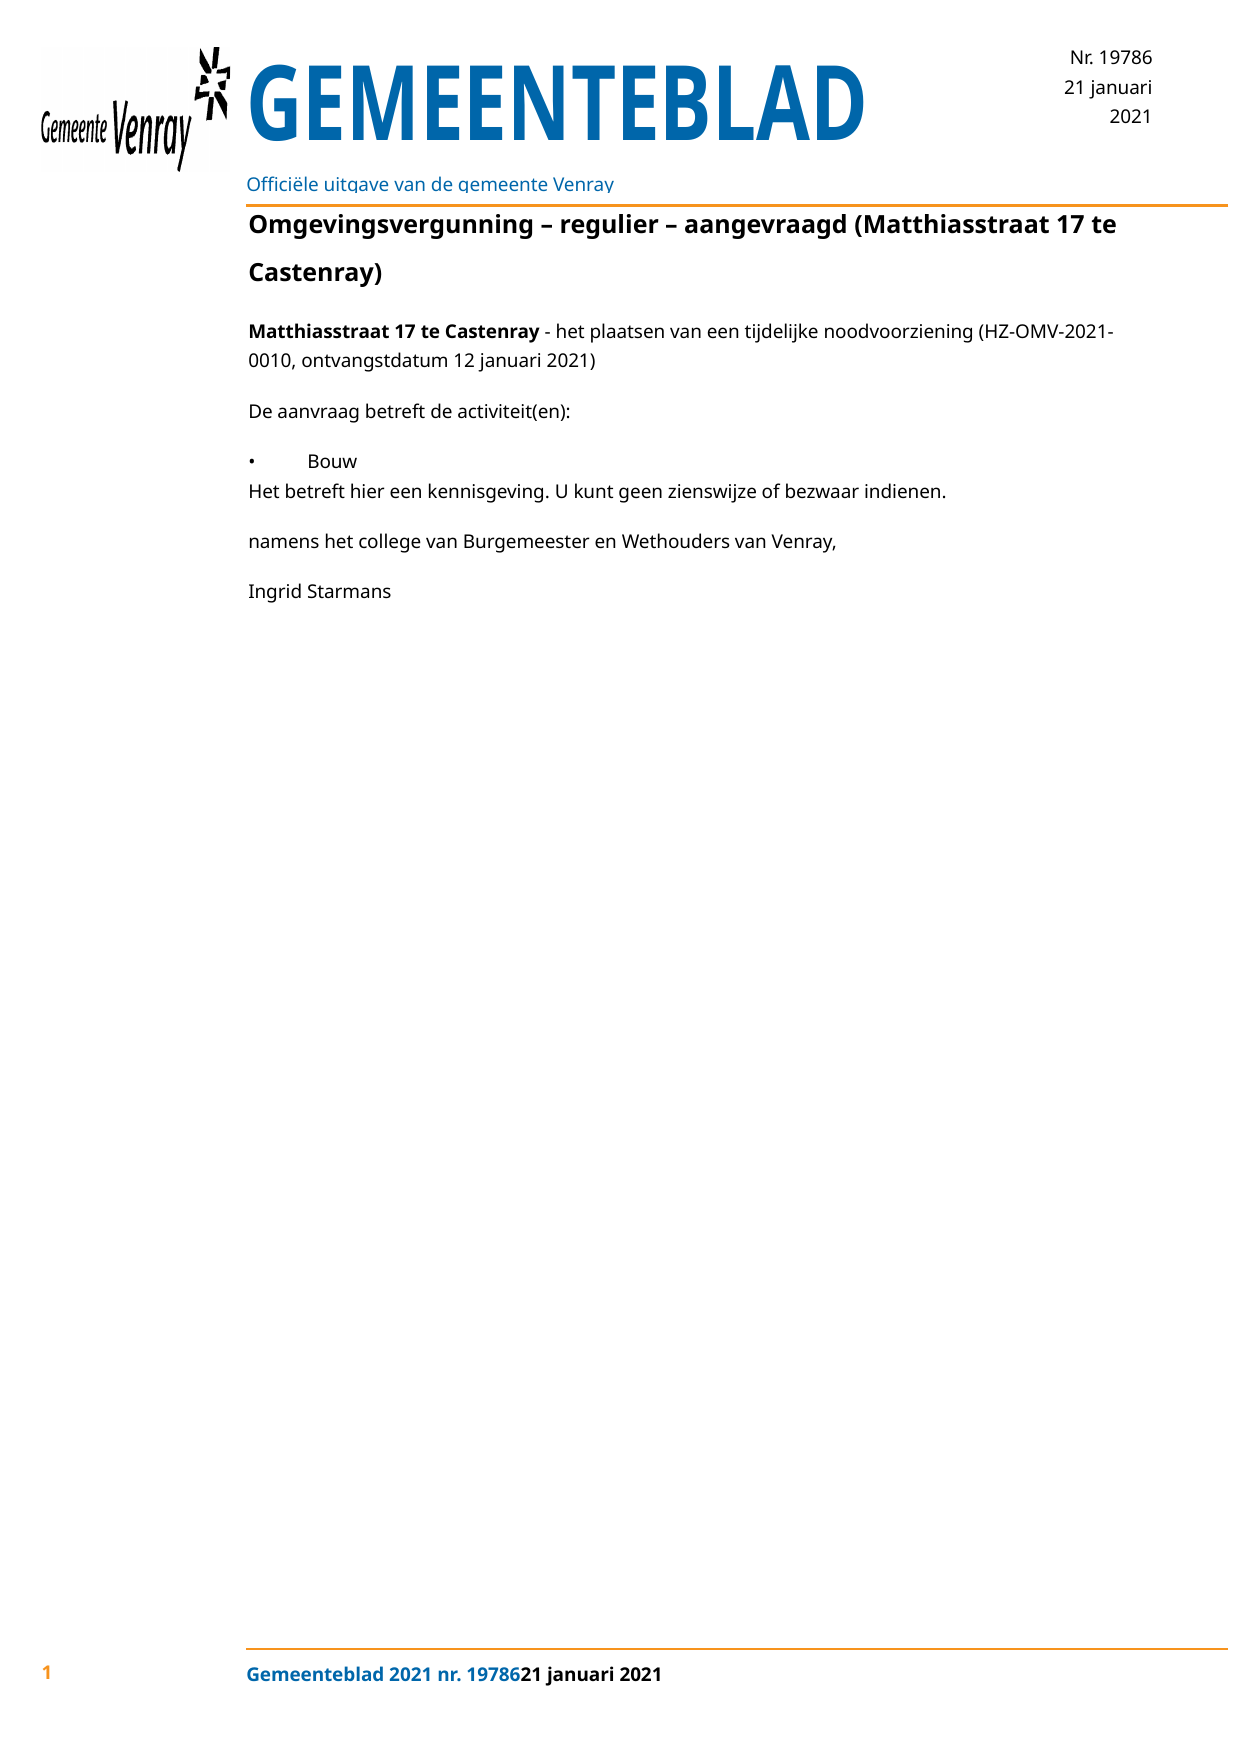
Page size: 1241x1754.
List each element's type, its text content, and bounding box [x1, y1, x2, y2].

text Het betreft hier een kennisgeving. U kunt geen zienswijze of bezwaar indienen. [248, 478, 1152, 504]
text namens het college van Burgemeester en Wethouders van Venray, [248, 528, 1152, 554]
text Matthiasstraat 17 te Castenray - het plaatsen van een tijdelijke noodvoorziening (HZ-OMV-2021-0010, ontvangstdatum 12 januari 2021) [248, 318, 1152, 373]
list Bouw [248, 448, 1152, 474]
text Ingrid Starmans [248, 579, 1152, 604]
text De aanvraag betreft de activiteit(en): [248, 398, 1152, 424]
picture [41, 47, 231, 172]
text Omgevingsvergunning – regulier – aangevraagd (Matthiasstraat 17 te Castenray) [248, 207, 1152, 288]
